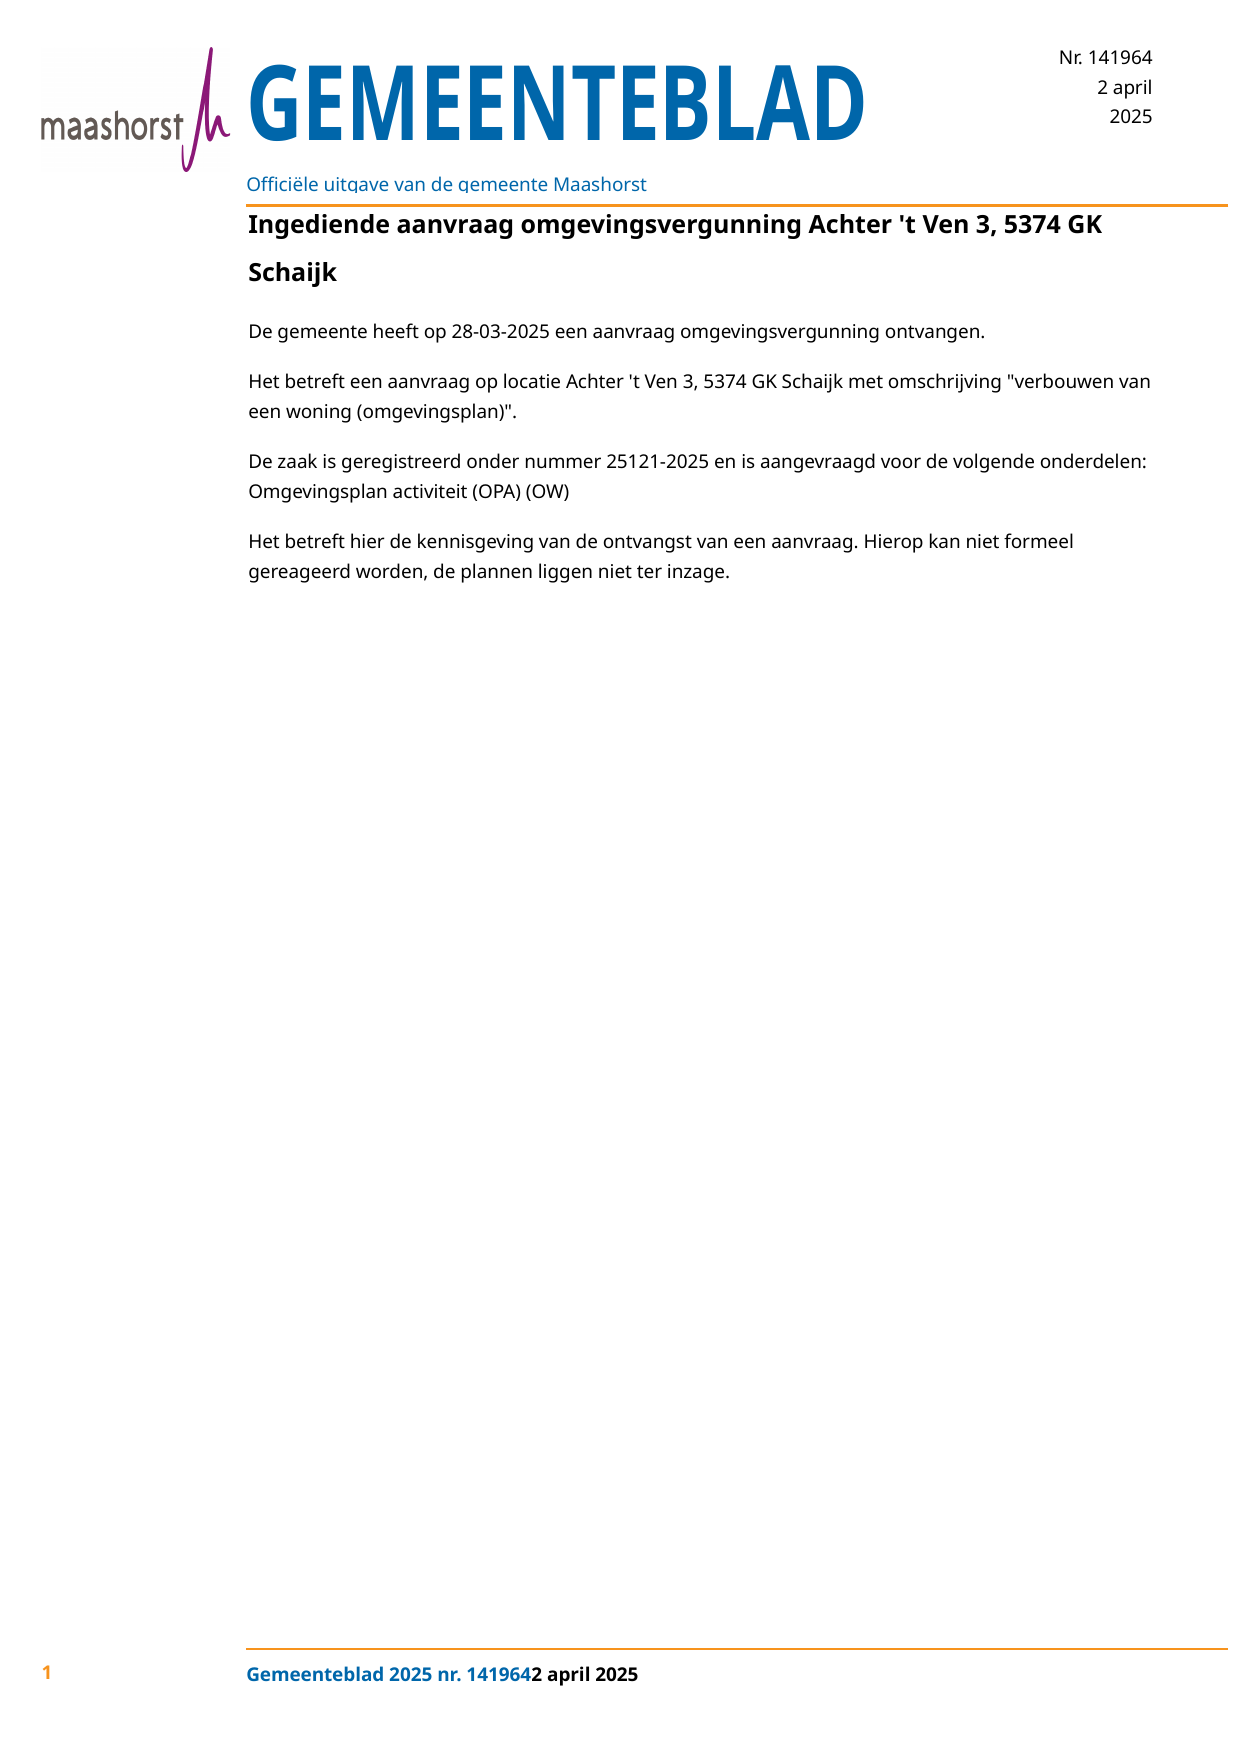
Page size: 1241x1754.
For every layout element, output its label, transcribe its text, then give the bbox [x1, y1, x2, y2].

text De zaak is geregistreerd onder nummer 25121-2025 en is aangevraagd voor de volgende onderdelen: Omgevingsplan activiteit (OPA) (OW) [248, 448, 1152, 504]
text Ingediende aanvraag omgevingsvergunning Achter 't Ven 3, 5374 GK Schaijk [248, 207, 1152, 288]
text Het betreft een aanvraag op locatie Achter 't Ven 3, 5374 GK Schaijk met omschrijving "verbouwen van een woning (omgevingsplan)". [248, 368, 1152, 424]
picture [41, 47, 231, 172]
text Het betreft hier de kennisgeving van de ontvangst van een aanvraag. Hierop kan niet formeel gereageerd worden, de plannen liggen niet ter inzage. [248, 528, 1152, 584]
text De gemeente heeft op 28-03-2025 een aanvraag omgevingsvergunning ontvangen. [248, 318, 1152, 344]
